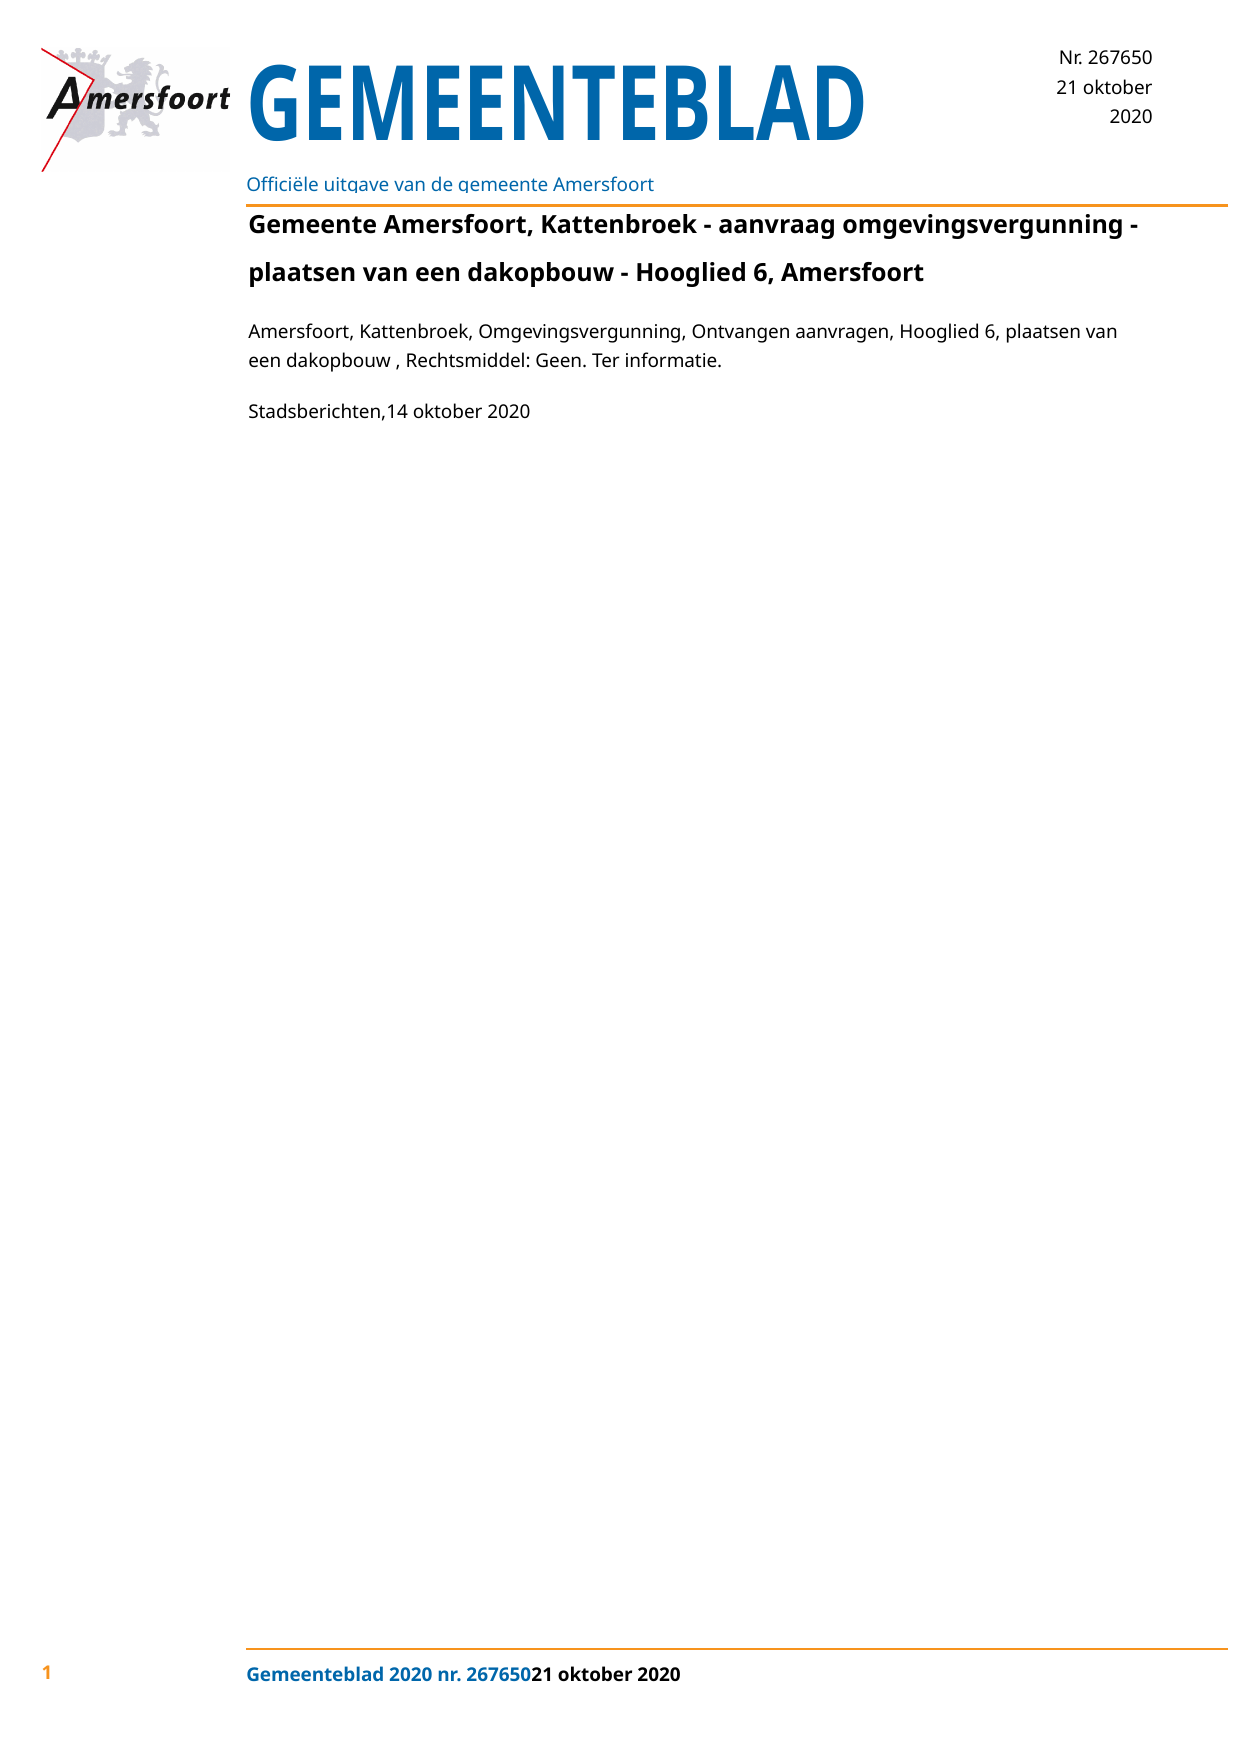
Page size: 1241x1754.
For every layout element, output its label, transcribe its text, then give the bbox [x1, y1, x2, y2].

text Gemeente Amersfoort, Kattenbroek - aanvraag omgevingsvergunning - plaatsen van een dakopbouw - Hooglied 6, Amersfoort [248, 207, 1152, 288]
picture [41, 47, 231, 172]
text Stadsberichten,14 oktober 2020 [248, 398, 1152, 424]
text Amersfoort, Kattenbroek, Omgevingsvergunning, Ontvangen aanvragen, Hooglied 6, plaatsen van een dakopbouw , Rechtsmiddel: Geen. Ter informatie. [248, 318, 1152, 373]
